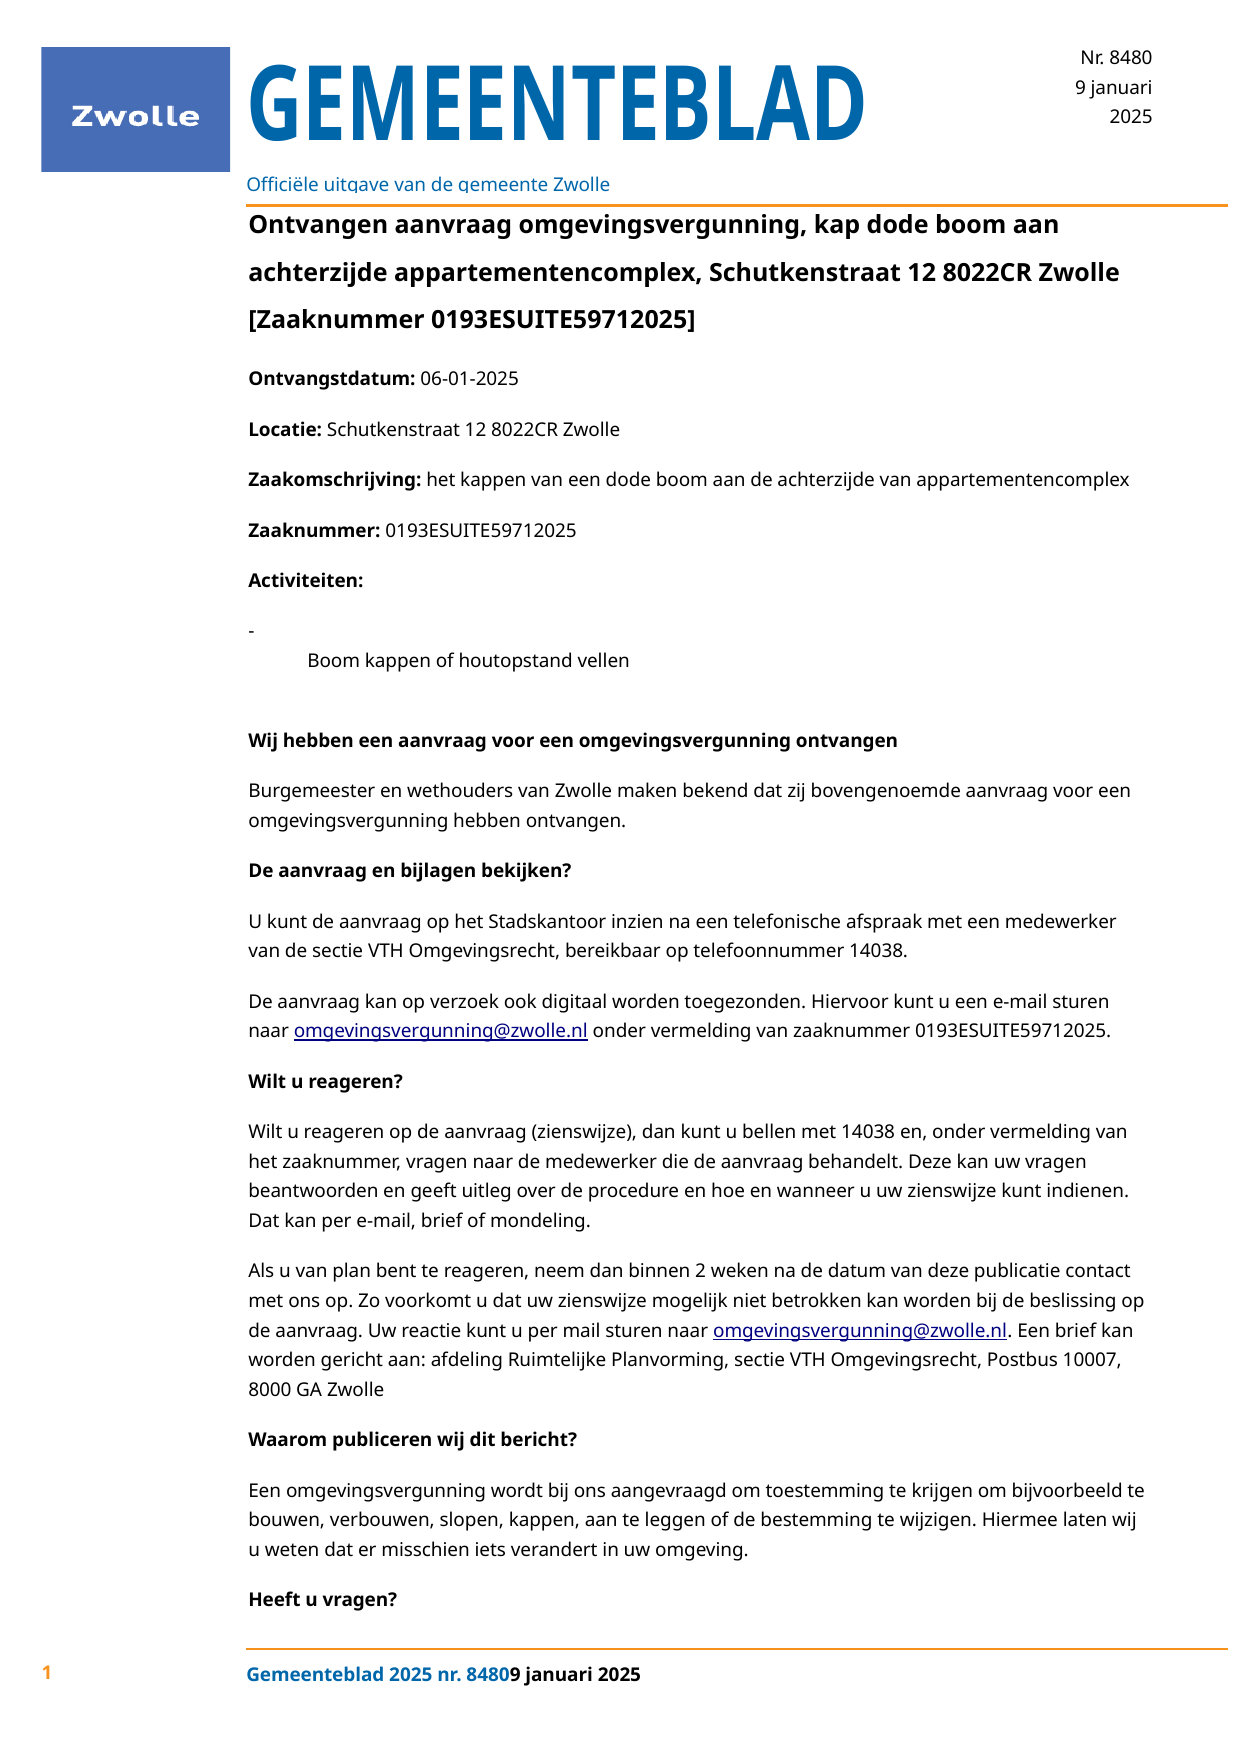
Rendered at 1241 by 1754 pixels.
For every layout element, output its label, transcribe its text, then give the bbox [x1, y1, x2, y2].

text Wilt u reageren op de aanvraag (zienswijze), dan kunt u bellen met 14038 en, onder vermelding van het zaaknummer, vragen naar de medewerker die de aanvraag behandelt. Deze kan uw vragen beantwoorden en geeft uitleg over de procedure en hoe en wanneer u uw zienswijze kunt indienen. Dat kan per e-mail, brief of mondeling. [248, 1118, 1152, 1233]
text Wilt u reageren? [248, 1068, 1152, 1094]
text Zaaknummer: 0193ESUITE59712025 [248, 517, 1152, 542]
text U kunt de aanvraag op het Stadskantoor inzien na een telefonische afspraak met een medewerker van de sectie VTH Omgevingsrecht, bereikbaar op telefoonnummer 14038. [248, 908, 1152, 963]
text Heeft u vragen? [248, 1586, 1152, 1612]
text Wij hebben een aanvraag voor een omgevingsvergunning ontvangen [248, 727, 1152, 753]
text Zaakomschrijving: het kappen van een dode boom aan de achterzijde van appartementencomplex [248, 466, 1152, 492]
text Ontvangstdatum: 06-01-2025 [248, 366, 1152, 391]
picture [41, 47, 231, 172]
text Een omgevingsvergunning wordt bij ons aangevraagd om toestemming te krijgen om bijvoorbeeld te bouwen, verbouwen, slopen, kappen, aan te leggen of de bestemming te wijzigen. Hiermee laten wij u weten dat er misschien iets verandert in uw omgeving. [248, 1477, 1152, 1562]
text Burgemeester en wethouders van Zwolle maken bekend dat zij bovengenoemde aanvraag voor een omgevingsvergunning hebben ontvangen. [248, 778, 1152, 833]
list Boom kappen of houtopstand vellen [248, 647, 1152, 673]
text De aanvraag en bijlagen bekijken? [248, 858, 1152, 883]
text Als u van plan bent te reageren, neem dan binnen 2 weken na de datum van deze publicatie contact met ons op. Zo voorkomt u dat uw zienswijze mogelijk niet betrokken kan worden bij de beslissing op de aanvraag. Uw reactie kunt u per mail sturen naar omgevingsvergunning@zwolle.nl. Een brief kan worden gericht aan: afdeling Ruimtelijke Planvorming, sectie VTH Omgevingsrecht, Postbus 10007, 8000 GA Zwolle [248, 1258, 1152, 1402]
text De aanvraag kan op verzoek ook digitaal worden toegezonden. Hiervoor kunt u een e-mail sturen naar omgevingsvergunning@zwolle.nl onder vermelding van zaaknummer 0193ESUITE59712025. [248, 988, 1152, 1043]
text Waarom publiceren wij dit bericht? [248, 1426, 1152, 1452]
text Locatie: Schutkenstraat 12 8022CR Zwolle [248, 416, 1152, 442]
text Ontvangen aanvraag omgevingsvergunning, kap dode boom aan achterzijde appartementencomplex, Schutkenstraat 12 8022CR Zwolle [Zaaknummer 0193ESUITE59712025] [248, 207, 1152, 336]
text Activiteiten: [248, 567, 1152, 593]
